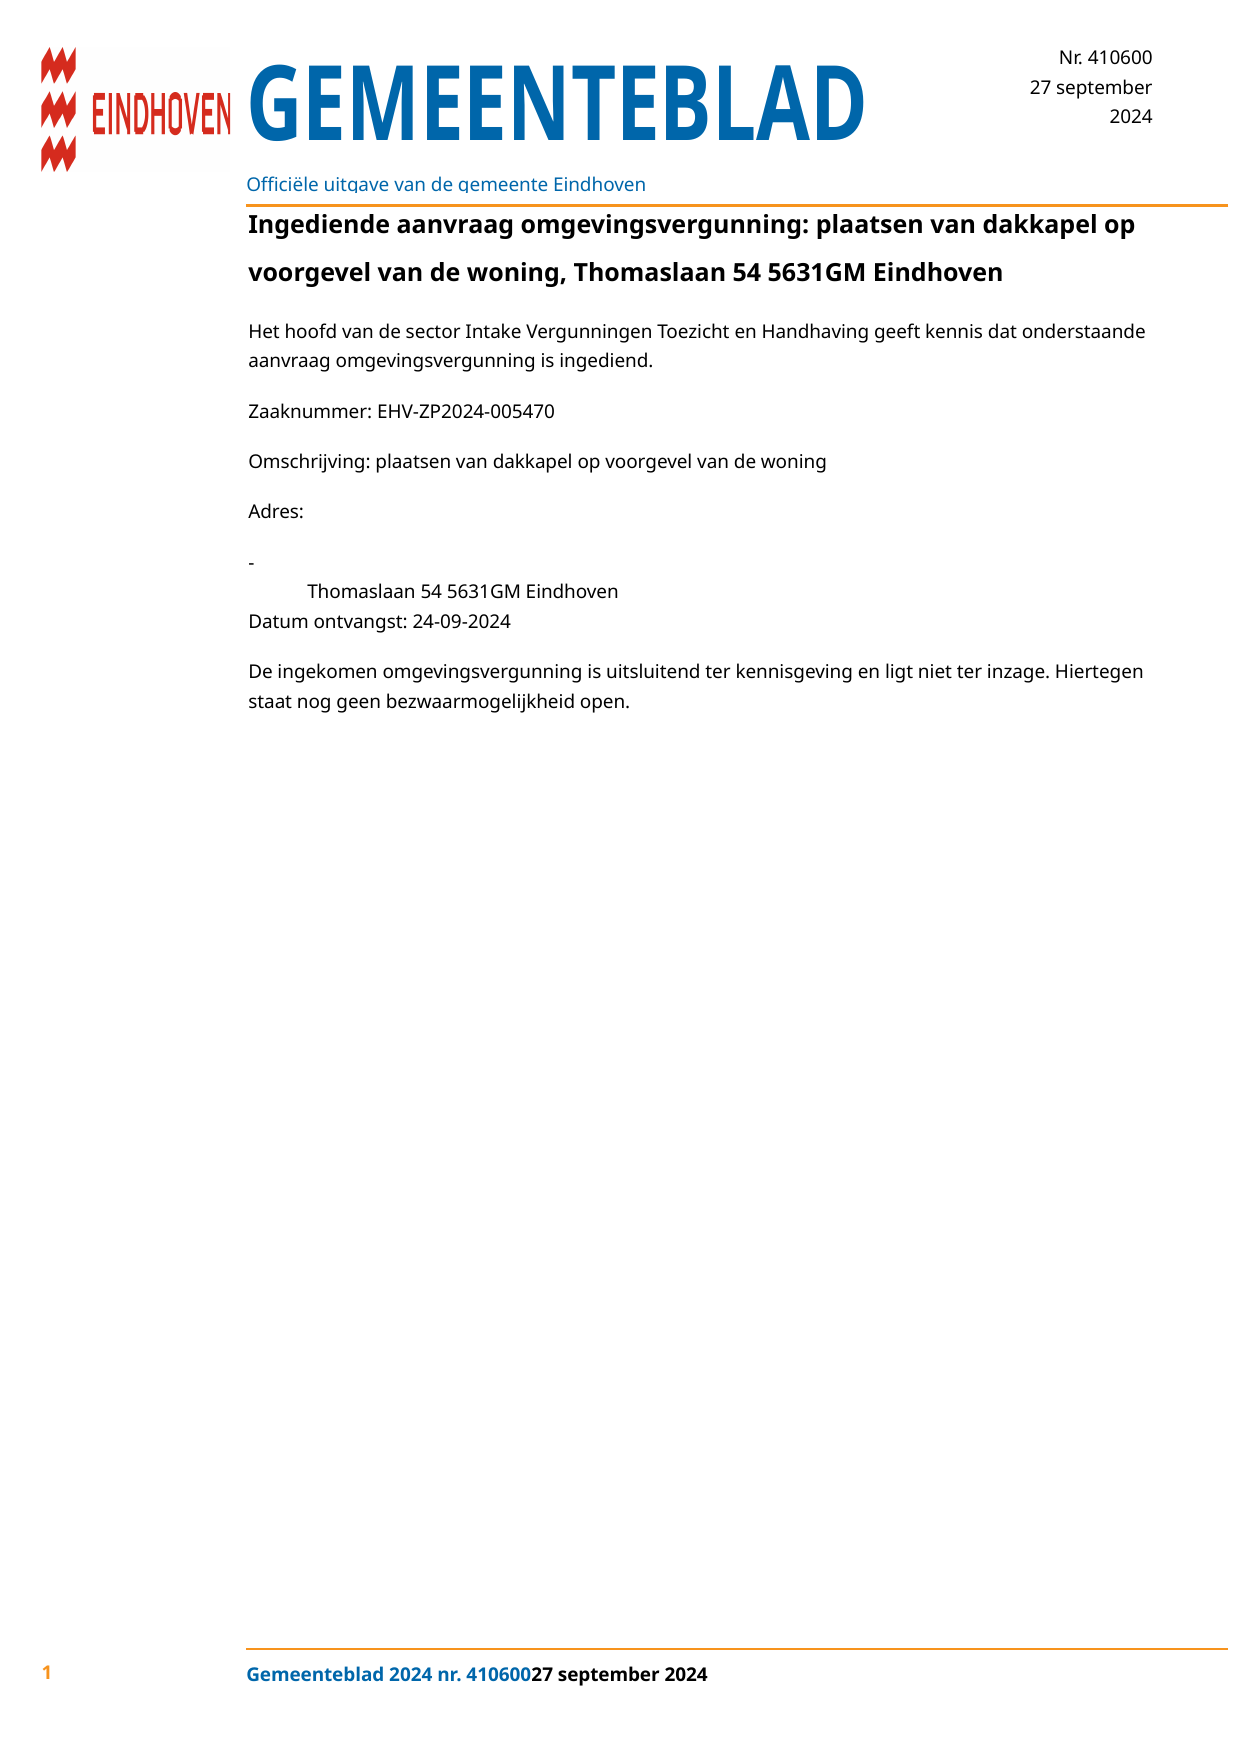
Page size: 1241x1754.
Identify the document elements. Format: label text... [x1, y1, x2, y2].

text Adres: [248, 499, 1152, 524]
list Thomaslaan 54 5631GM Eindhoven [248, 579, 1152, 604]
text Datum ontvangst: 24-09-2024 [248, 608, 1152, 634]
text De ingekomen omgevingsvergunning is uitsluitend ter kennisgeving en ligt niet ter inzage. Hiertegen staat nog geen bezwaarmogelijkheid open. [248, 659, 1152, 714]
picture [41, 47, 231, 172]
text Zaaknummer: EHV-ZP2024-005470 [248, 398, 1152, 424]
text Ingediende aanvraag omgevingsvergunning: plaatsen van dakkapel op voorgevel van de woning, Thomaslaan 54 5631GM Eindhoven [248, 207, 1152, 288]
text Het hoofd van de sector Intake Vergunningen Toezicht en Handhaving geeft kennis dat onderstaande aanvraag omgevingsvergunning is ingediend. [248, 318, 1152, 373]
text Omschrijving: plaatsen van dakkapel op voorgevel van de woning [248, 448, 1152, 474]
